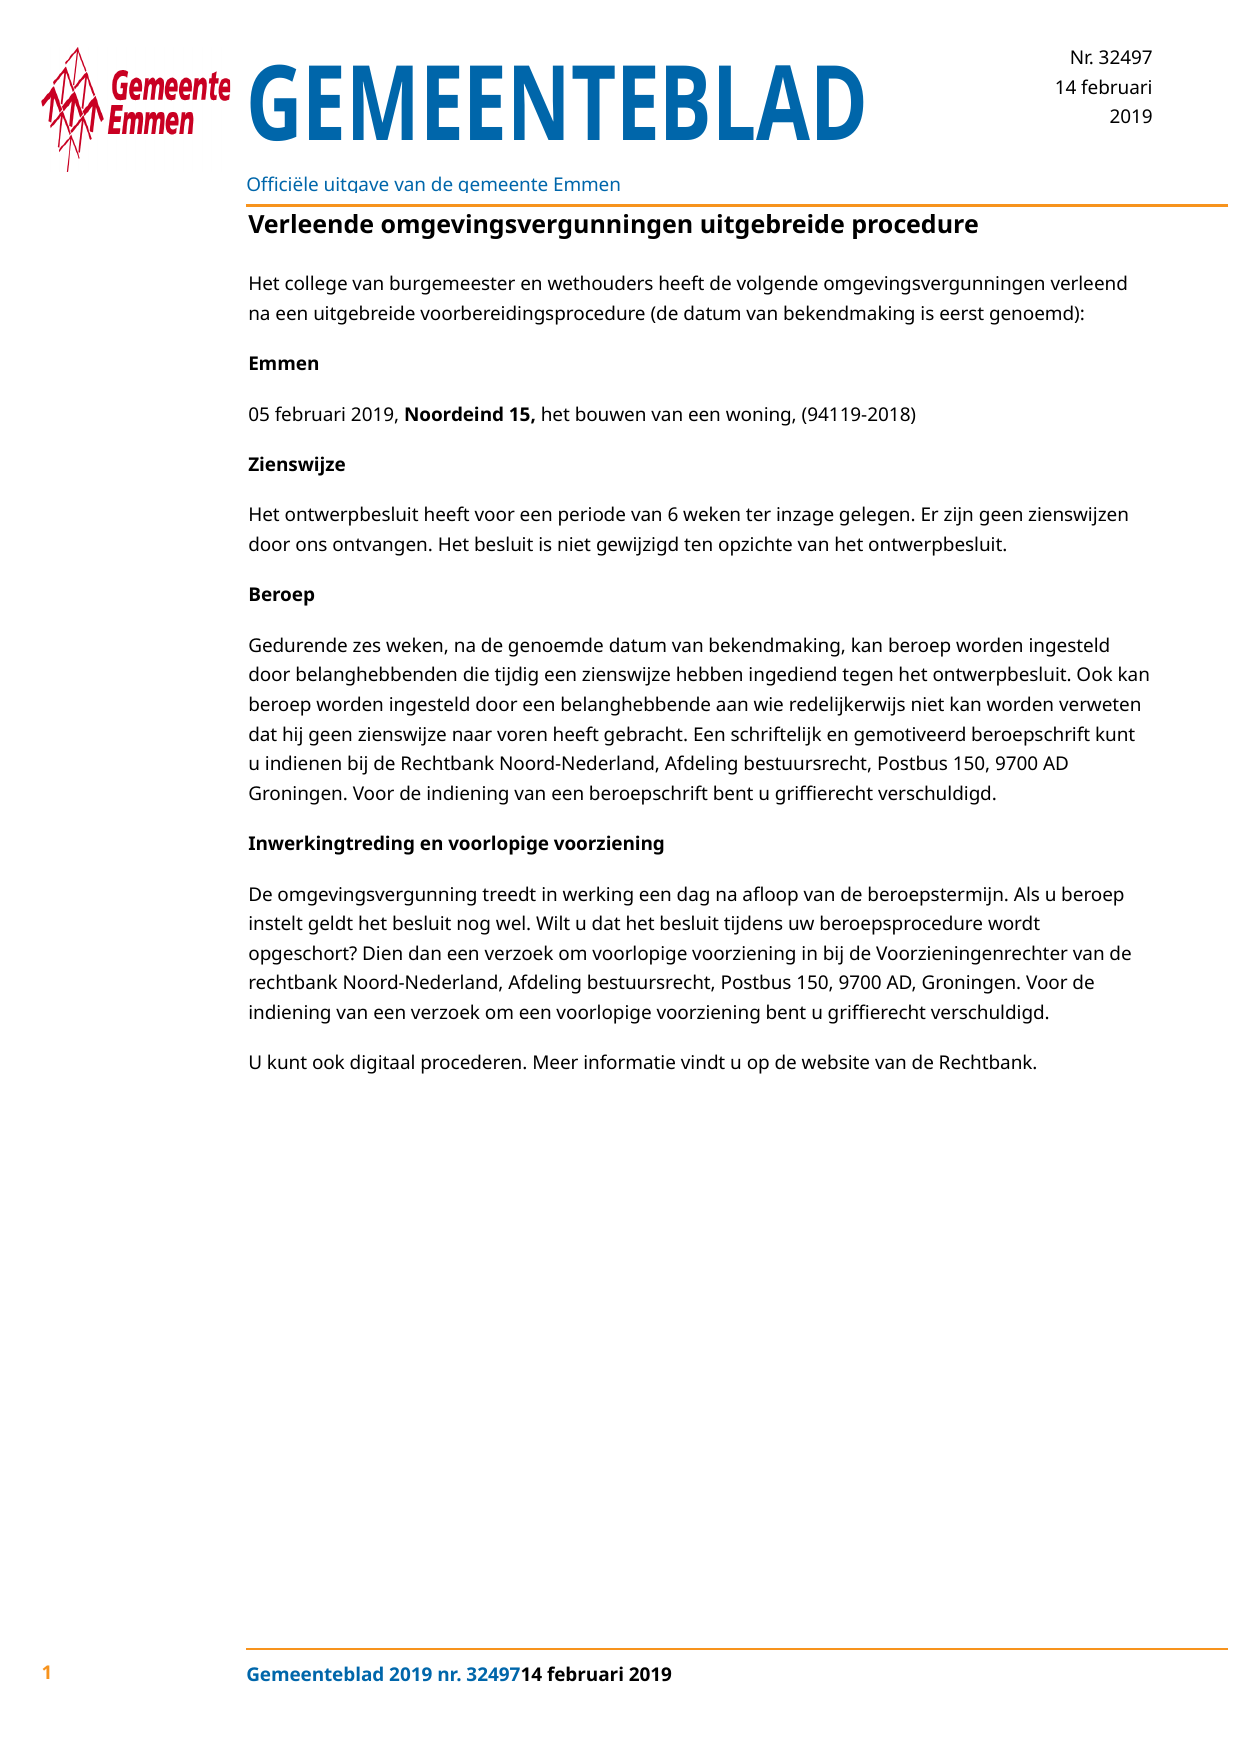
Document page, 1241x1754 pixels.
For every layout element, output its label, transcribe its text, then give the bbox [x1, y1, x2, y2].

text Verleende omgevingsvergunningen uitgebreide procedure [248, 207, 1152, 241]
text Beroep [248, 582, 1152, 607]
text De omgevingsvergunning treedt in werking een dag na afloop van de beroepstermijn. Als u beroep instelt geldt het besluit nog wel. Wilt u dat het besluit tijdens uw beroepsprocedure wordt opgeschort? Dien dan een verzoek om voorlopige voorziening in bij de Voorzieningenrechter van de rechtbank Noord-Nederland, Afdeling bestuursrecht, Postbus 150, 9700 AD, Groningen. Voor de indiening van een verzoek om een voorlopige voorziening bent u griffierecht verschuldigd. [248, 881, 1152, 1025]
text Zienswijze [248, 451, 1152, 477]
text Het ontwerpbesluit heeft voor een periode van 6 weken ter inzage gelegen. Er zijn geen zienswijzen door ons ontvangen. Het besluit is niet gewijzigd ten opzichte van het ontwerpbesluit. [248, 502, 1152, 557]
picture [41, 47, 231, 172]
text Gedurende zes weken, na de genoemde datum van bekendmaking, kan beroep worden ingesteld door belanghebbenden die tijdig een zienswijze hebben ingediend tegen het ontwerpbesluit. Ook kan beroep worden ingesteld door een belanghebbende aan wie redelijkerwijs niet kan worden verweten dat hij geen zienswijze naar voren heeft gebracht. Een schriftelijk en gemotiveerd beroepschrift kunt u indienen bij de Rechtbank Noord-Nederland, Afdeling bestuursrecht, Postbus 150, 9700 AD Groningen. Voor de indiening van een beroepschrift bent u griffierecht verschuldigd. [248, 632, 1152, 806]
text Inwerkingtreding en voorlopige voorziening [248, 830, 1152, 856]
text 05 februari 2019, Noordeind 15, het bouwen van een woning, (94119-2018) [248, 401, 1152, 426]
text U kunt ook digitaal procederen. Meer informatie vindt u op de website van de Rechtbank. [248, 1049, 1152, 1075]
text Het college van burgemeester en wethouders heeft de volgende omgevingsvergunningen verleend na een uitgebreide voorbereidingsprocedure (de datum van bekendmaking is eerst genoemd): [248, 270, 1152, 326]
text Emmen [248, 350, 1152, 376]
